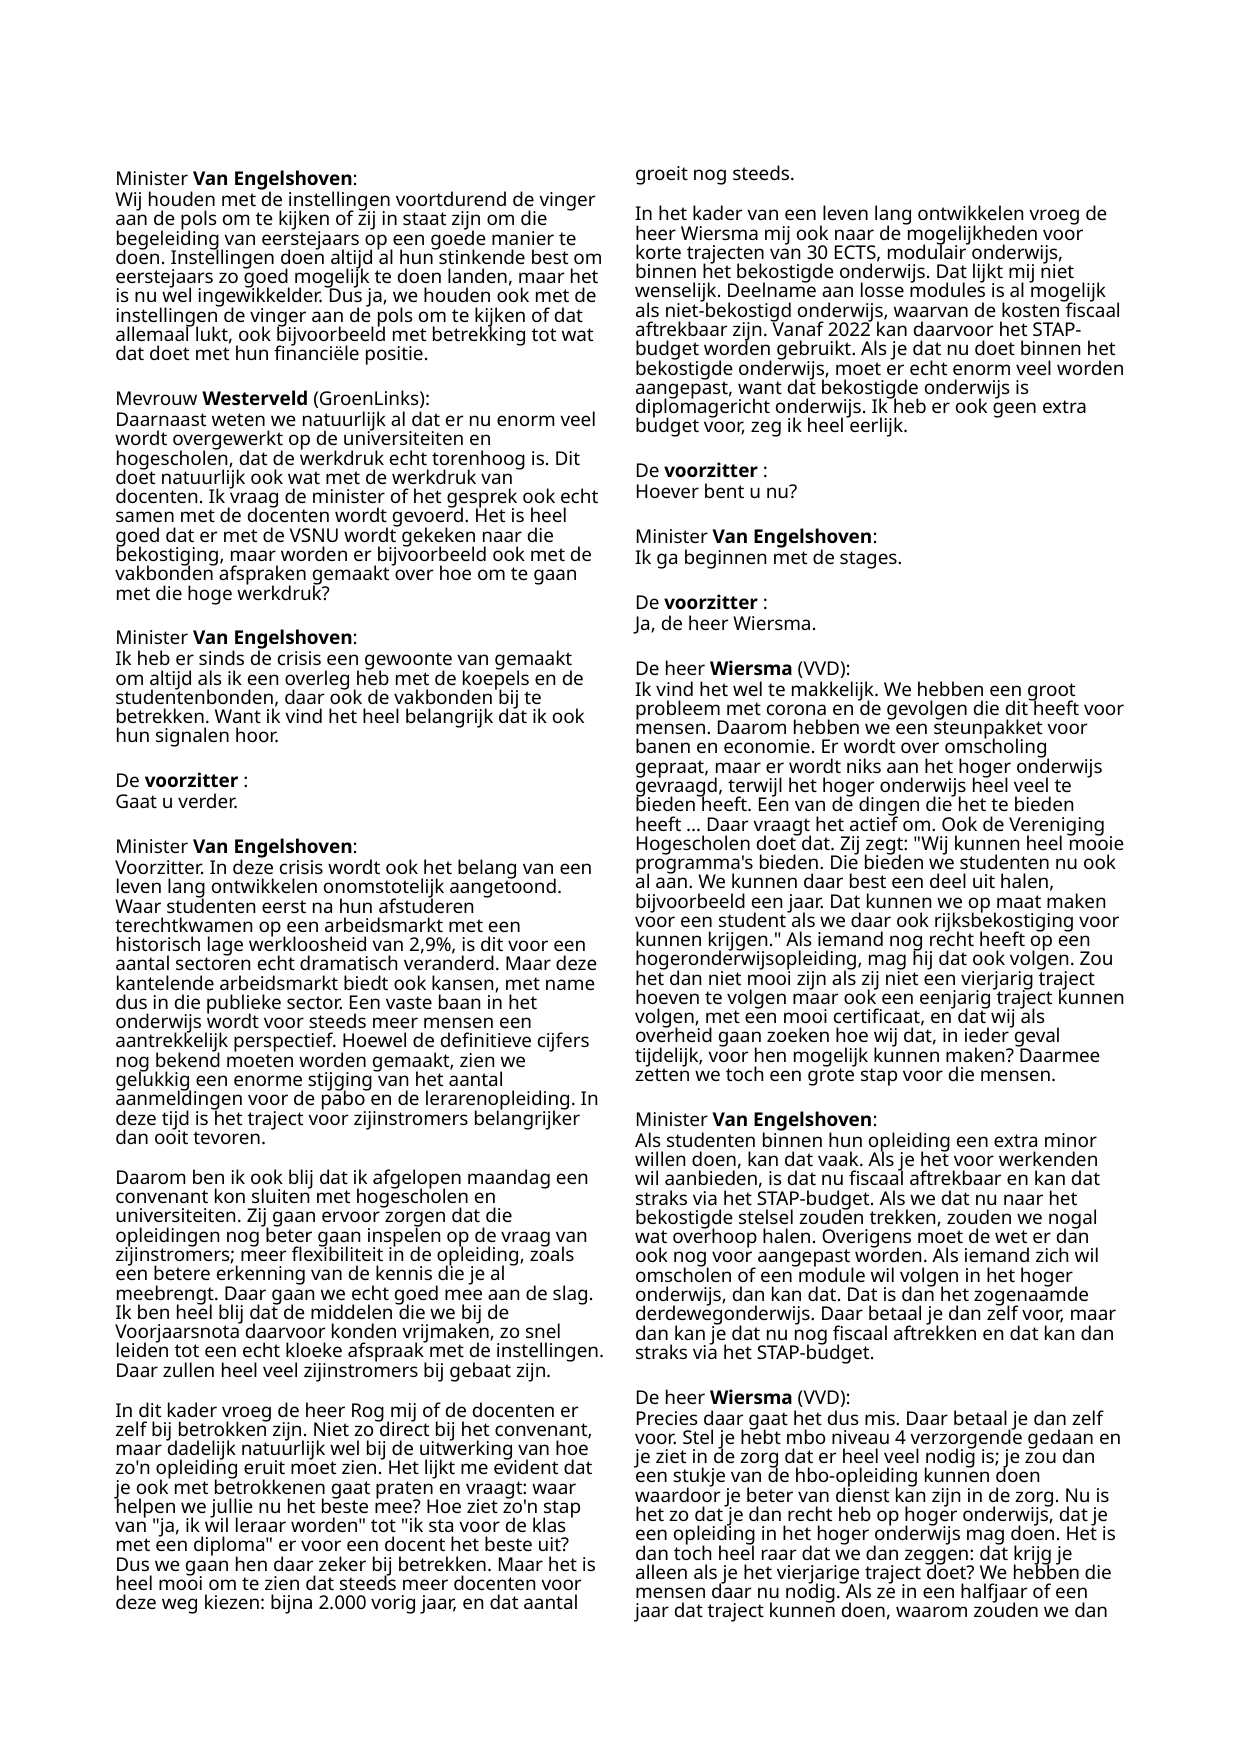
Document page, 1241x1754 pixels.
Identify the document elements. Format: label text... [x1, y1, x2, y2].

text groeit nog steeds. [635, 165, 1125, 184]
text In het kader van een leven lang ontwikkelen vroeg de heer Wiersma mij ook naar de mogelijkheden voor korte trajecten van 30 ECTS, modulair onderwijs, binnen het bekostigde onderwijs. Dat lijkt mij niet wenselijk. Deelname aan losse modules is al mogelijk als niet-bekostigd onderwijs, waarvan de kosten fiscaal aftrekbaar zijn. Vanaf 2022 kan daarvoor het STAP-budget worden gebruikt. Als je dat nu doet binnen het bekostigde onderwijs, moet er echt enorm veel worden aangepast, want dat bekostigde onderwijs is diplomagericht onderwijs. Ik heb er ook geen extra budget voor, zeg ik heel eerlijk. [635, 205, 1125, 437]
text De voorzitter : [115, 767, 605, 793]
text Wij houden met de instellingen voortdurend de vinger aan de pols om te kijken of zij in staat zijn om die begeleiding van eerstejaars op een goede manier te doen. Instellingen doen altijd al hun stinkende best om eerstejaars zo goed mogelijk te doen landen, maar het is nu wel ingewikkelder. Dus ja, we houden ook met de instellingen de vinger aan de pols om te kijken of dat allemaal lukt, ook bijvoorbeeld met betrekking tot wat dat doet met hun financiële positie. [115, 191, 605, 364]
text Ja, de heer Wiersma. [635, 615, 1125, 634]
text Hoever bent u nu? [635, 483, 1125, 502]
text Precies daar gaat het dus mis. Daar betaal je dan zelf voor. Stel je hebt mbo niveau 4 verzorgende gedaan en je ziet in de zorg dat er heel veel nodig is; je zou dan een stukje van de hbo-opleiding kunnen doen waardoor je beter van dienst kan zijn in de zorg. Nu is het zo dat je dan recht heb op hoger onderwijs, dat je een opleiding in het hoger onderwijs mag doen. Het is dan toch heel raar dat we dan zeggen: dat krijg je alleen als je het vierjarige traject doet? We hebben die mensen daar nu nodig. Als ze in een halfjaar of een jaar dat traject kunnen doen, waarom zouden we dan [635, 1410, 1125, 1622]
text Minister Van Engelshoven: [115, 165, 605, 191]
text Gaat u verder. [115, 793, 605, 812]
text Als studenten binnen hun opleiding een extra minor willen doen, kan dat vaak. Als je het voor werkenden wil aanbieden, is dat nu fiscaal aftrekbaar en kan dat straks via het STAP-budget. Als we dat nu naar het bekostigde stelsel zouden trekken, zouden we nogal wat overhoop halen. Overigens moet de wet er dan ook nog voor aangepast worden. Als iemand zich wil omscholen of een module wil volgen in het hoger onderwijs, dan kan dat. Dat is dan het zogenaamde derdewegonderwijs. Daar betaal je dan zelf voor, maar dan kan je dat nu nog fiscaal aftrekken en dat kan dan straks via het STAP-budget. [635, 1132, 1125, 1363]
text Minister Van Engelshoven: [115, 624, 605, 650]
text Daarom ben ik ook blij dat ik afgelopen maandag een convenant kon sluiten met hogescholen en universiteiten. Zij gaan ervoor zorgen dat die opleidingen nog beter gaan inspelen op de vraag van zijinstromers; meer flexibiliteit in de opleiding, zoals een betere erkenning van de kennis die je al meebrengt. Daar gaan we echt goed mee aan de slag. Ik ben heel blij dat de middelen die we bij de Voorjaarsnota daarvoor konden vrijmaken, zo snel leiden tot een echt kloeke afspraak met de instellingen. Daar zullen heel veel zijinstromers bij gebaat zijn. [115, 1169, 605, 1381]
text Ik vind het wel te makkelijk. We hebben een groot probleem met corona en de gevolgen die dit heeft voor mensen. Daarom hebben we een steunpakket voor banen en economie. Er wordt over omscholing gepraat, maar er wordt niks aan het hoger onderwijs gevraagd, terwijl het hoger onderwijs heel veel te bieden heeft. Een van de dingen die het te bieden heeft … Daar vraagt het actief om. Ook de Vereniging Hogescholen doet dat. Zij zegt: "Wij kunnen heel mooie programma's bieden. Die bieden we studenten nu ook al aan. We kunnen daar best een deel uit halen, bijvoorbeeld een jaar. Dat kunnen we op maat maken voor een student als we daar ook rijksbekostiging voor kunnen krijgen." Als iemand nog recht heeft op een hogeronderwijsopleiding, mag hij dat ook volgen. Zou het dan niet mooi zijn als zij niet een vierjarig traject hoeven te volgen maar ook een eenjarig traject kunnen volgen, met een mooi certificaat, en dat wij als overheid gaan zoeken hoe wij dat, in ieder geval tijdelijk, voor hen mogelijk kunnen maken? Daarmee zetten we toch een grote stap voor die mensen. [635, 681, 1125, 1085]
text Ik heb er sinds de crisis een gewoonte van gemaakt om altijd als ik een overleg heb met de koepels en de studentenbonden, daar ook de vakbonden bij te betrekken. Want ik vind het heel belangrijk dat ik ook hun signalen hoor. [115, 650, 605, 747]
text Mevrouw Westerveld (GroenLinks): [115, 385, 605, 411]
text Minister Van Engelshoven: [635, 1106, 1125, 1132]
text De heer Wiersma (VVD): [635, 655, 1125, 681]
text In dit kader vroeg de heer Rog mij of de docenten er zelf bij betrokken zijn. Niet zo direct bij het convenant, maar dadelijk natuurlijk wel bij de uitwerking van hoe zo'n opleiding eruit moet zien. Het lijkt me evident dat je ook met betrokkenen gaat praten en vraagt: waar helpen we jullie nu het beste mee? Hoe ziet zo'n stap van "ja, ik wil leraar worden" tot "ik sta voor de klas met een diploma" er voor een docent het beste uit? Dus we gaan hen daar zeker bij betrekken. Maar het is heel mooi om te zien dat steeds meer docenten voor deze weg kiezen: bijna 2.000 vorig jaar, en dat aantal [115, 1402, 605, 1613]
text Daarnaast weten we natuurlijk al dat er nu enorm veel wordt overgewerkt op de universiteiten en hogescholen, dat de werkdruk echt torenhoog is. Dit doet natuurlijk ook wat met de werkdruk van docenten. Ik vraag de minister of het gesprek ook echt samen met de docenten wordt gevoerd. Het is heel goed dat er met de VSNU wordt gekeken naar die bekostiging, maar worden er bijvoorbeeld ook met de vakbonden afspraken gemaakt over hoe om te gaan met die hoge werkdruk? [115, 411, 605, 604]
text Voorzitter. In deze crisis wordt ook het belang van een leven lang ontwikkelen onomstotelijk aangetoond. Waar studenten eerst na hun afstuderen terechtkwamen op een arbeidsmarkt met een historisch lage werkloosheid van 2,9%, is dit voor een aantal sectoren echt dramatisch veranderd. Maar deze kantelende arbeidsmarkt biedt ook kansen, met name dus in die publieke sector. Een vaste baan in het onderwijs wordt voor steeds meer mensen een aantrekkelijk perspectief. Hoewel de definitieve cijfers nog bekend moeten worden gemaakt, zien we gelukkig een enorme stijging van het aantal aanmeldingen voor de pabo en de lerarenopleiding. In deze tijd is het traject voor zijinstromers belangrijker dan ooit tevoren. [115, 859, 605, 1148]
text De voorzitter : [635, 589, 1125, 615]
text De heer Wiersma (VVD): [635, 1384, 1125, 1410]
text Minister Van Engelshoven: [635, 523, 1125, 549]
text Ik ga beginnen met de stages. [635, 549, 1125, 568]
text De voorzitter : [635, 457, 1125, 483]
text Minister Van Engelshoven: [115, 833, 605, 859]
